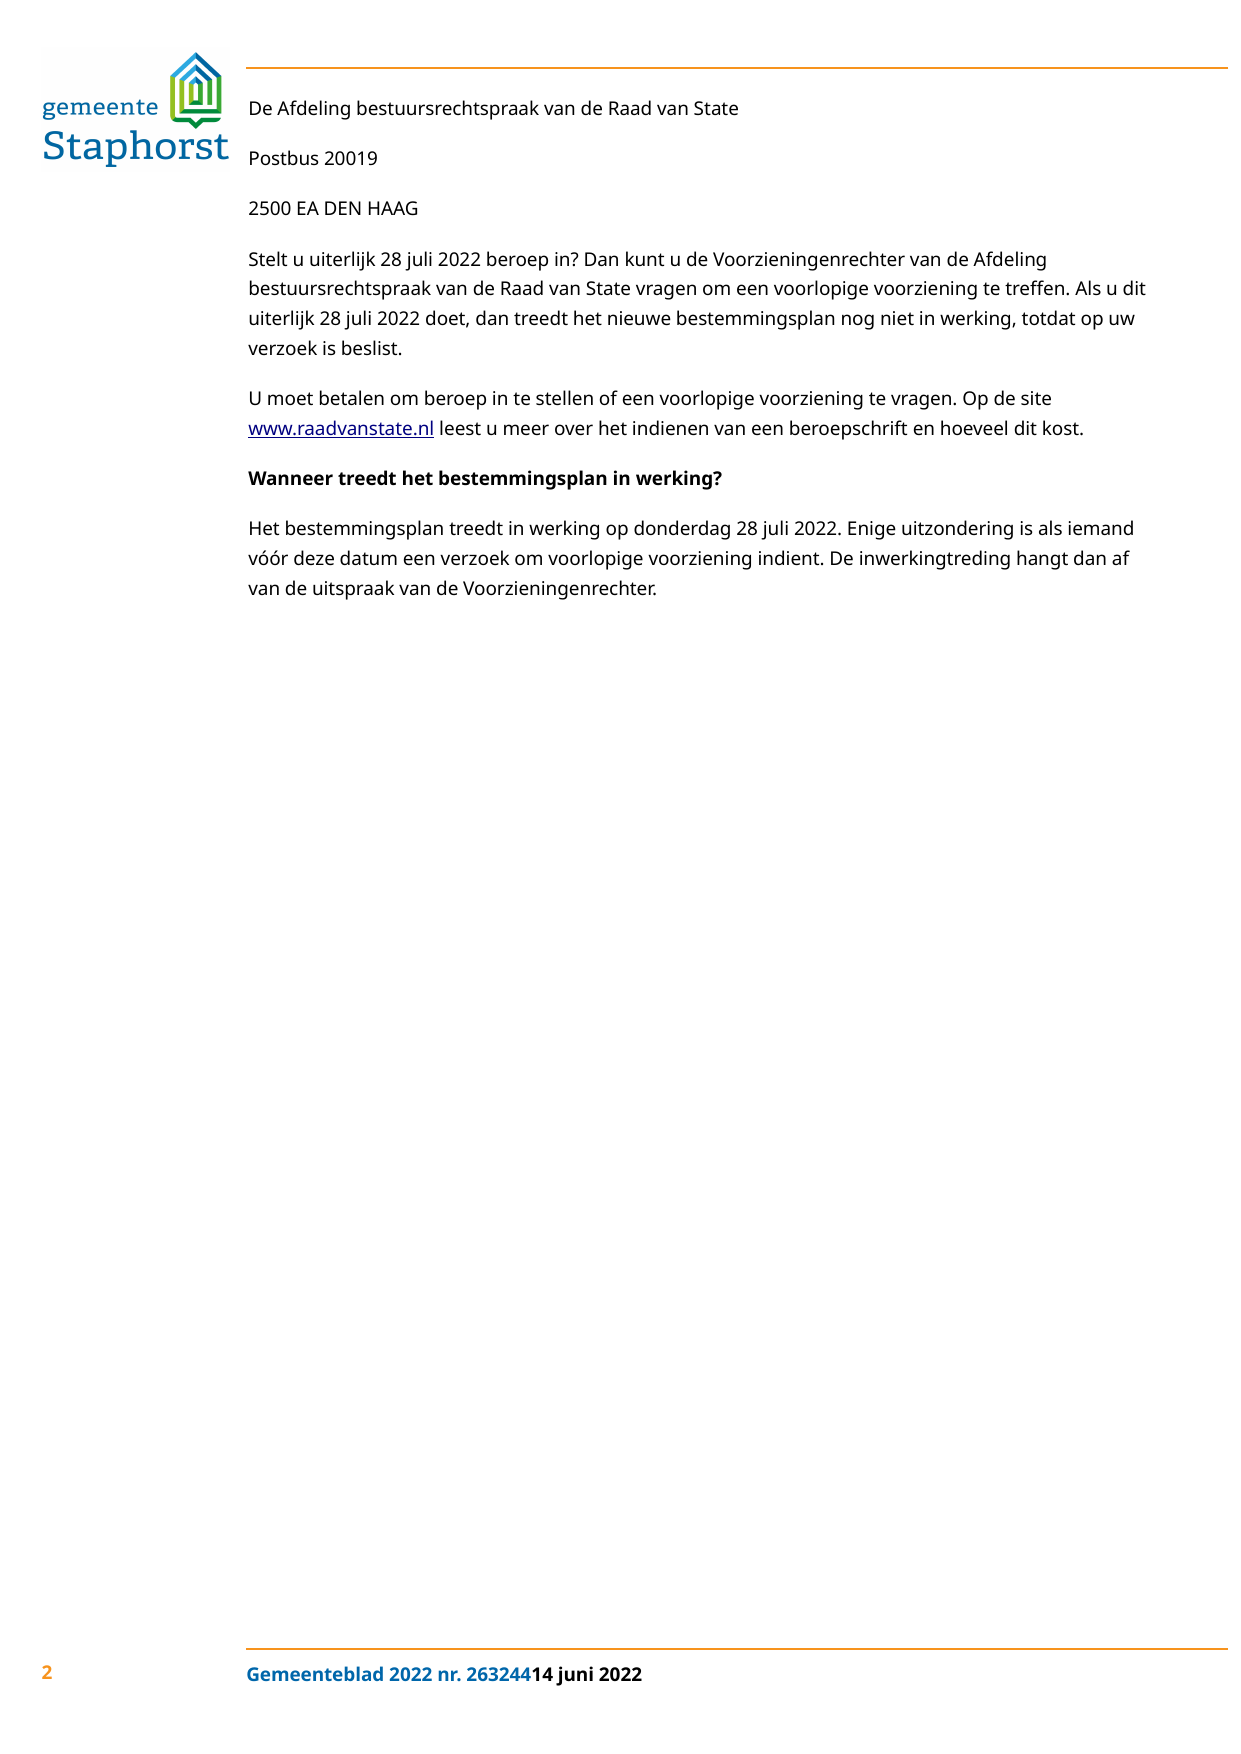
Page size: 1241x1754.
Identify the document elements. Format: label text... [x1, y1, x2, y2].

text De Afdeling bestuursrechtspraak van de Raad van State [248, 95, 1152, 121]
picture [41, 47, 231, 172]
text Het bestemmingsplan treedt in werking op donderdag 28 juli 2022. Enige uitzondering is als iemand vóór deze datum een verzoek om voorlopige voorziening indient. De inwerkingtreding hangt dan af van de uitspraak van de Voorzieningenrechter. [248, 516, 1152, 601]
text Wanneer treedt het bestemmingsplan in werking? [248, 465, 1152, 491]
text Postbus 20019 [248, 145, 1152, 171]
text Stelt u uiterlijk 28 juli 2022 beroep in? Dan kunt u de Voorzieningenrechter van de Afdeling bestuursrechtspraak van de Raad van State vragen om een voorlopige voorziening te treffen. Als u dit uiterlijk 28 juli 2022 doet, dan treedt het nieuwe bestemmingsplan nog niet in werking, totdat op uw verzoek is beslist. [248, 246, 1152, 361]
text 2500 EA DEN HAAG [248, 196, 1152, 221]
text U moet betalen om beroep in te stellen of een voorlopige voorziening te vragen. Op de site www.raadvanstate.nl leest u meer over het indienen van een beroepschrift en hoeveel dit kost. [248, 385, 1152, 441]
